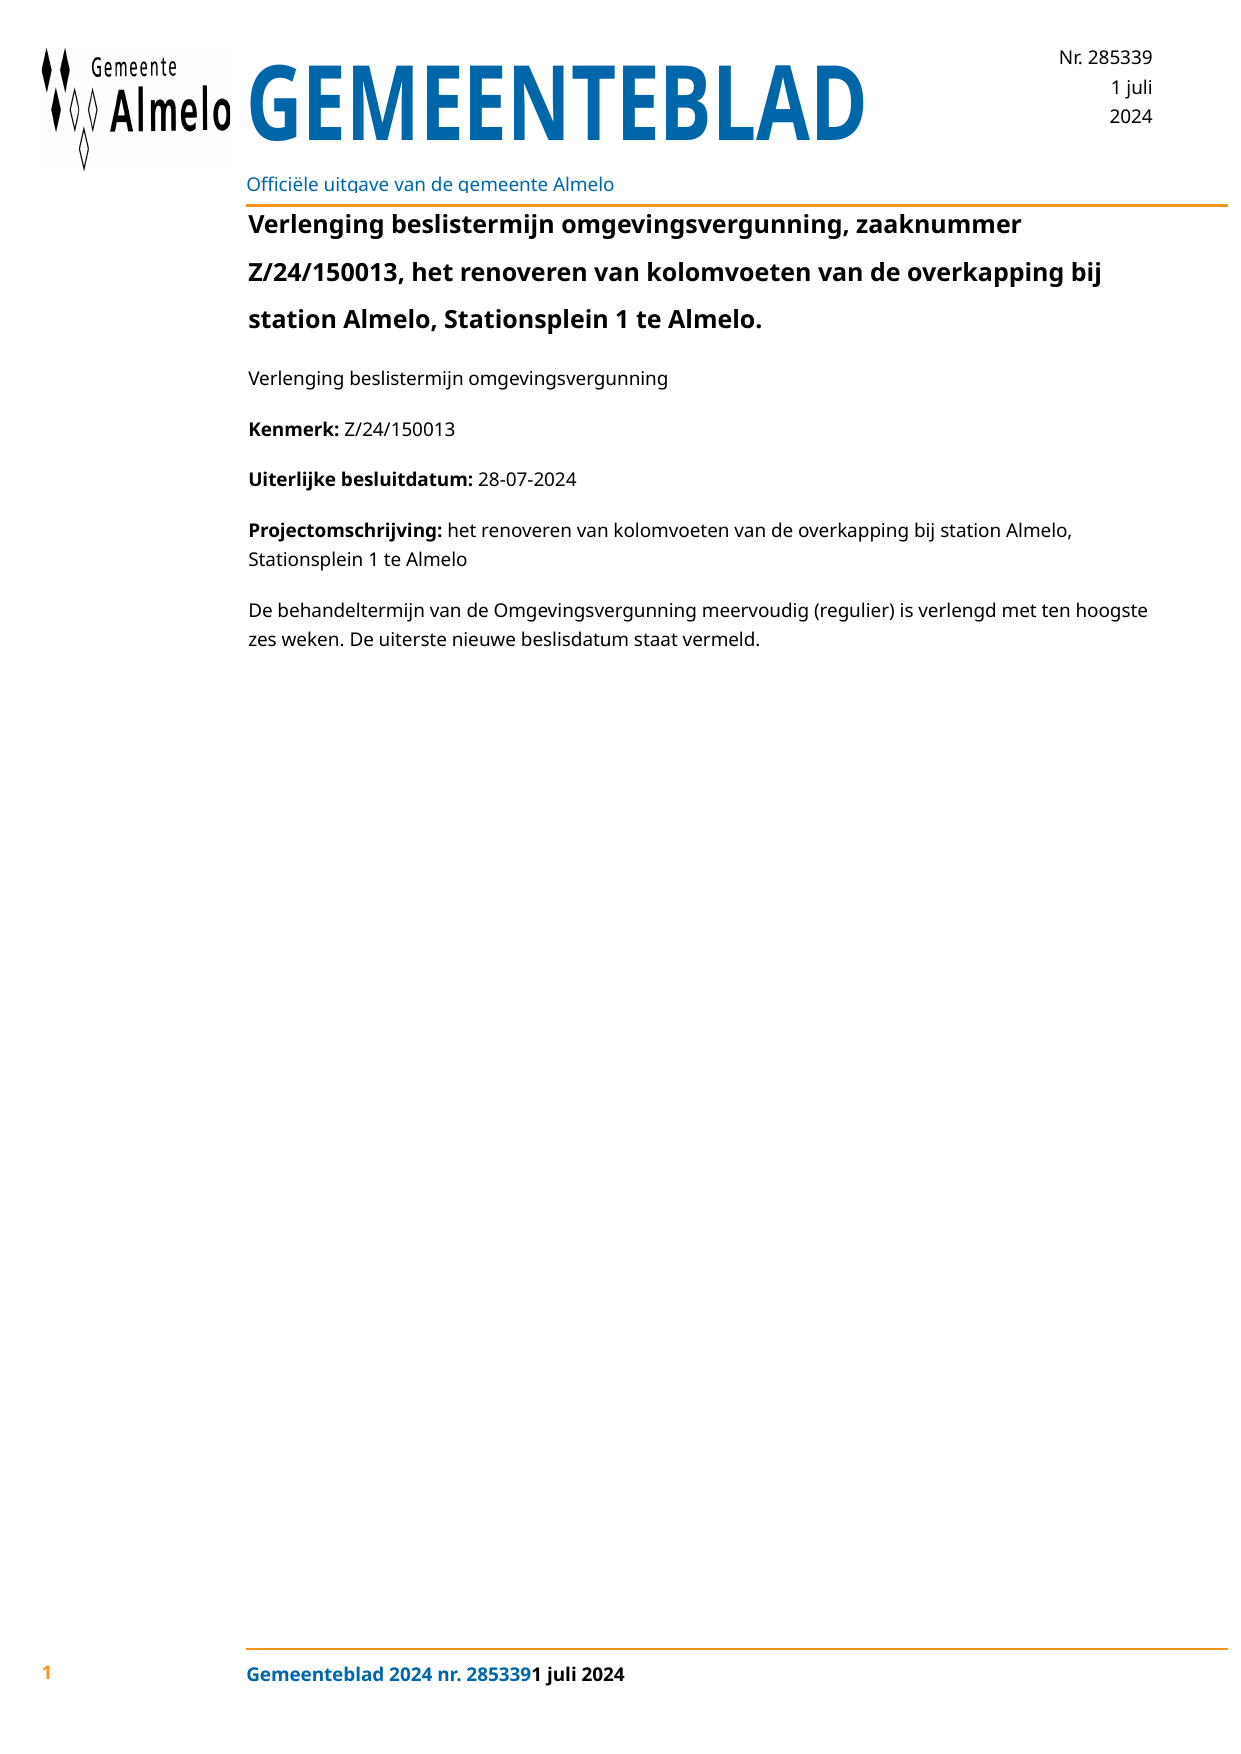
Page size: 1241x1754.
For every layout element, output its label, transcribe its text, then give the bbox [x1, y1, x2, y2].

text Verlenging beslistermijn omgevingsvergunning, zaaknummer Z/24/150013, het renoveren van kolomvoeten van de overkapping bij station Almelo, Stationsplein 1 te Almelo. [248, 207, 1152, 336]
text Uiterlijke besluitdatum: 28-07-2024 [248, 466, 1152, 492]
picture [41, 47, 231, 172]
text Projectomschrijving: het renoveren van kolomvoeten van de overkapping bij station Almelo, Stationsplein 1 te Almelo [248, 517, 1152, 572]
text De behandeltermijn van de Omgevingsvergunning meervoudig (regulier) is verlengd met ten hoogste zes weken. De uiterste nieuwe beslisdatum staat vermeld. [248, 597, 1152, 652]
text Verlenging beslistermijn omgevingsvergunning [248, 366, 1152, 391]
text Kenmerk: Z/24/150013 [248, 416, 1152, 442]
